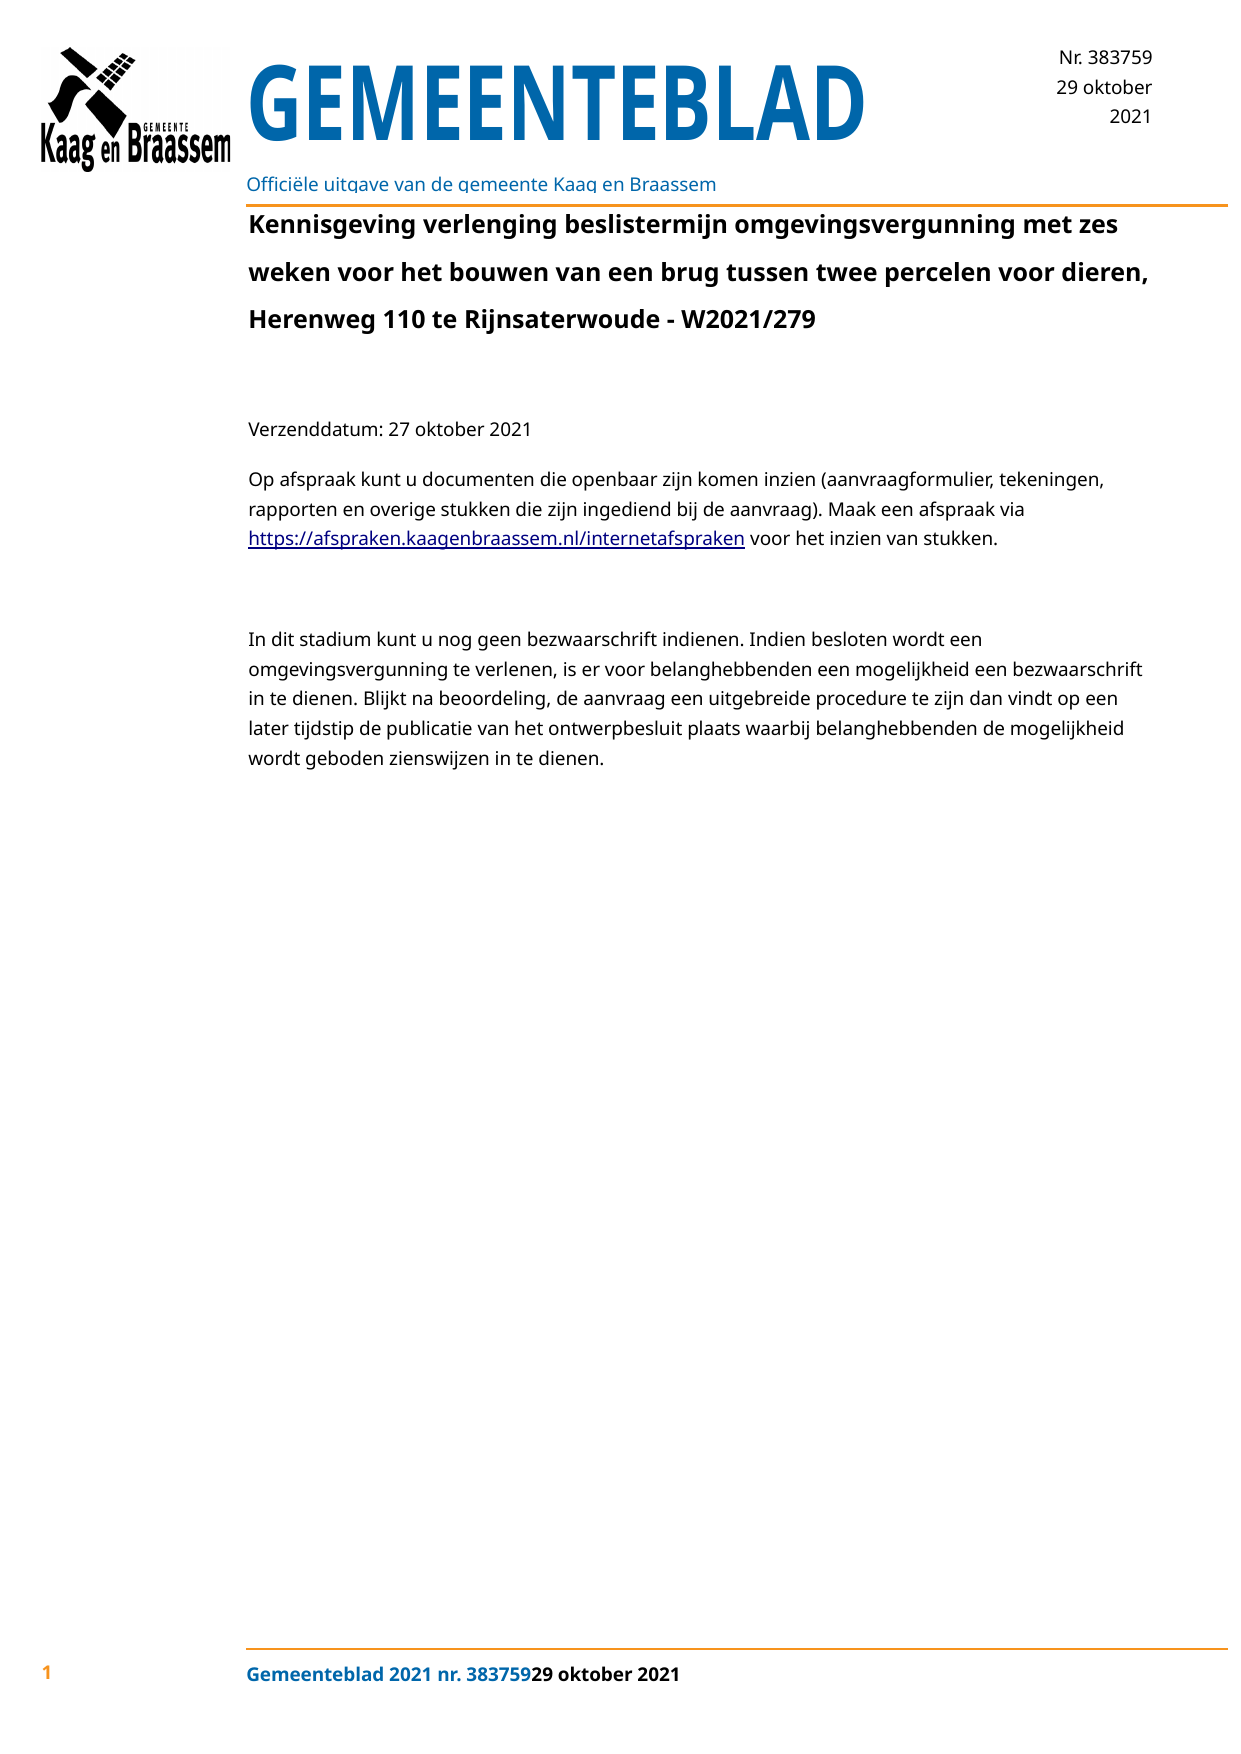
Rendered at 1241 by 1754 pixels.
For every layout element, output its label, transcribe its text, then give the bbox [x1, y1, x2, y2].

text Kennisgeving verlenging beslistermijn omgevingsvergunning met zes weken voor het bouwen van een brug tussen twee percelen voor dieren, Herenweg 110 te Rijnsaterwoude - W2021/279 [248, 207, 1152, 336]
text Op afspraak kunt u documenten die openbaar zijn komen inzien (aanvraagformulier, tekeningen, rapporten en overige stukken die zijn ingediend bij de aanvraag). Maak een afspraak via https://afspraken.kaagenbraassem.nl/internetafspraken voor het inzien van stukken. [248, 466, 1152, 551]
text Verzenddatum: 27 oktober 2021 [248, 416, 1152, 442]
picture [41, 47, 231, 172]
text In dit stadium kunt u nog geen bezwaarschrift indienen. Indien besloten wordt een omgevingsvergunning te verlenen, is er voor belanghebbenden een mogelijkheid een bezwaarschrift in te dienen. Blijkt na beoordeling, de aanvraag een uitgebreide procedure te zijn dan vindt op een later tijdstip de publicatie van het ontwerpbesluit plaats waarbij belanghebbenden de mogelijkheid wordt geboden zienswijzen in te dienen. [248, 626, 1152, 770]
